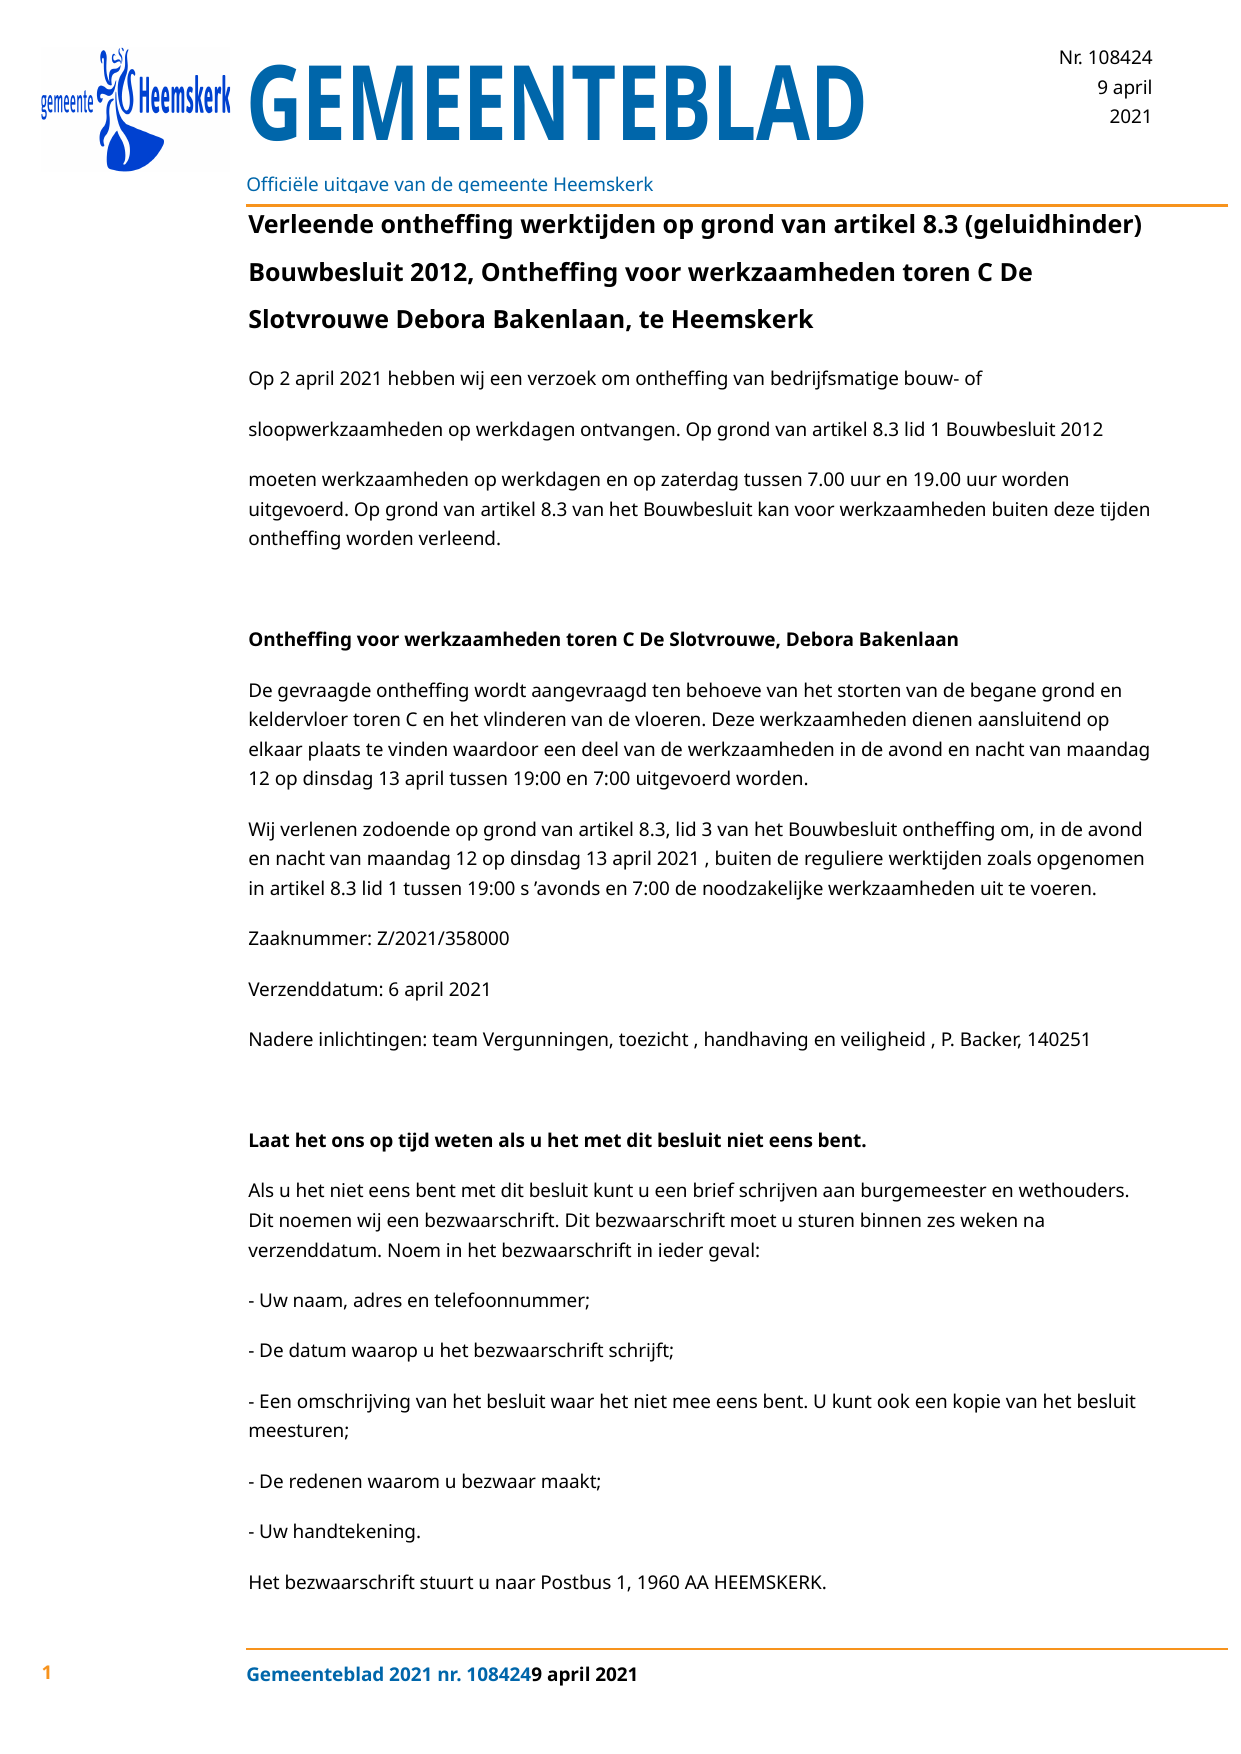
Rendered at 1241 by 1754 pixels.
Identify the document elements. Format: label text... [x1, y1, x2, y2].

text Ontheffing voor werkzaamheden toren C De Slotvrouwe, Debora Bakenlaan [248, 626, 1152, 652]
text moeten werkzaamheden op werkdagen en op zaterdag tussen 7.00 uur en 19.00 uur worden uitgevoerd. Op grond van artikel 8.3 van het Bouwbesluit kan voor werkzaamheden buiten deze tijden ontheffing worden verleend. [248, 466, 1152, 551]
text Verleende ontheffing werktijden op grond van artikel 8.3 (geluidhinder) Bouwbesluit 2012, Ontheffing voor werkzaamheden toren C De Slotvrouwe Debora Bakenlaan, te Heemskerk [248, 207, 1152, 336]
text Op 2 april 2021 hebben wij een verzoek om ontheffing van bedrijfsmatige bouw- of [248, 366, 1152, 391]
text Verzenddatum: 6 april 2021 [248, 976, 1152, 1002]
text sloopwerkzaamheden op werkdagen ontvangen. Op grond van artikel 8.3 lid 1 Bouwbesluit 2012 [248, 416, 1152, 442]
text - Uw naam, adres en telefoonnummer; [248, 1287, 1152, 1313]
text - Een omschrijving van het besluit waar het niet mee eens bent. U kunt ook een kopie van het besluit meesturen; [248, 1388, 1152, 1443]
text - De datum waarop u het bezwaarschrift schrijft; [248, 1338, 1152, 1363]
text Zaaknummer: Z/2021/358000 [248, 926, 1152, 951]
text De gevraagde ontheffing wordt aangevraagd ten behoeve van het storten van de begane grond en keldervloer toren C en het vlinderen van de vloeren. Deze werkzaamheden dienen aansluitend op elkaar plaats te vinden waardoor een deel van de werkzaamheden in de avond en nacht van maandag 12 op dinsdag 13 april tussen 19:00 en 7:00 uitgevoerd worden. [248, 677, 1152, 791]
text Laat het ons op tijd weten als u het met dit besluit niet eens bent. [248, 1127, 1152, 1153]
text Het bezwaarschrift stuurt u naar Postbus 1, 1960 AA HEEMSKERK. [248, 1569, 1152, 1594]
text Als u het niet eens bent met dit besluit kunt u een brief schrijven aan burgemeester en wethouders. Dit noemen wij een bezwaarschrift. Dit bezwaarschrift moet u sturen binnen zes weken na verzenddatum. Noem in het bezwaarschrift in ieder geval: [248, 1178, 1152, 1262]
text Wij verlenen zodoende op grond van artikel 8.3, lid 3 van het Bouwbesluit ontheffing om, in de avond en nacht van maandag 12 op dinsdag 13 april 2021 , buiten de reguliere werktijden zoals opgenomen in artikel 8.3 lid 1 tussen 19:00 s ’avonds en 7:00 de noodzakelijke werkzaamheden uit te voeren. [248, 816, 1152, 901]
text - Uw handtekening. [248, 1518, 1152, 1544]
picture [41, 47, 231, 172]
text - De redenen waarom u bezwaar maakt; [248, 1468, 1152, 1494]
text Nadere inlichtingen: team Vergunningen, toezicht , handhaving en veiligheid , P. Backer, 140251 [248, 1026, 1152, 1052]
